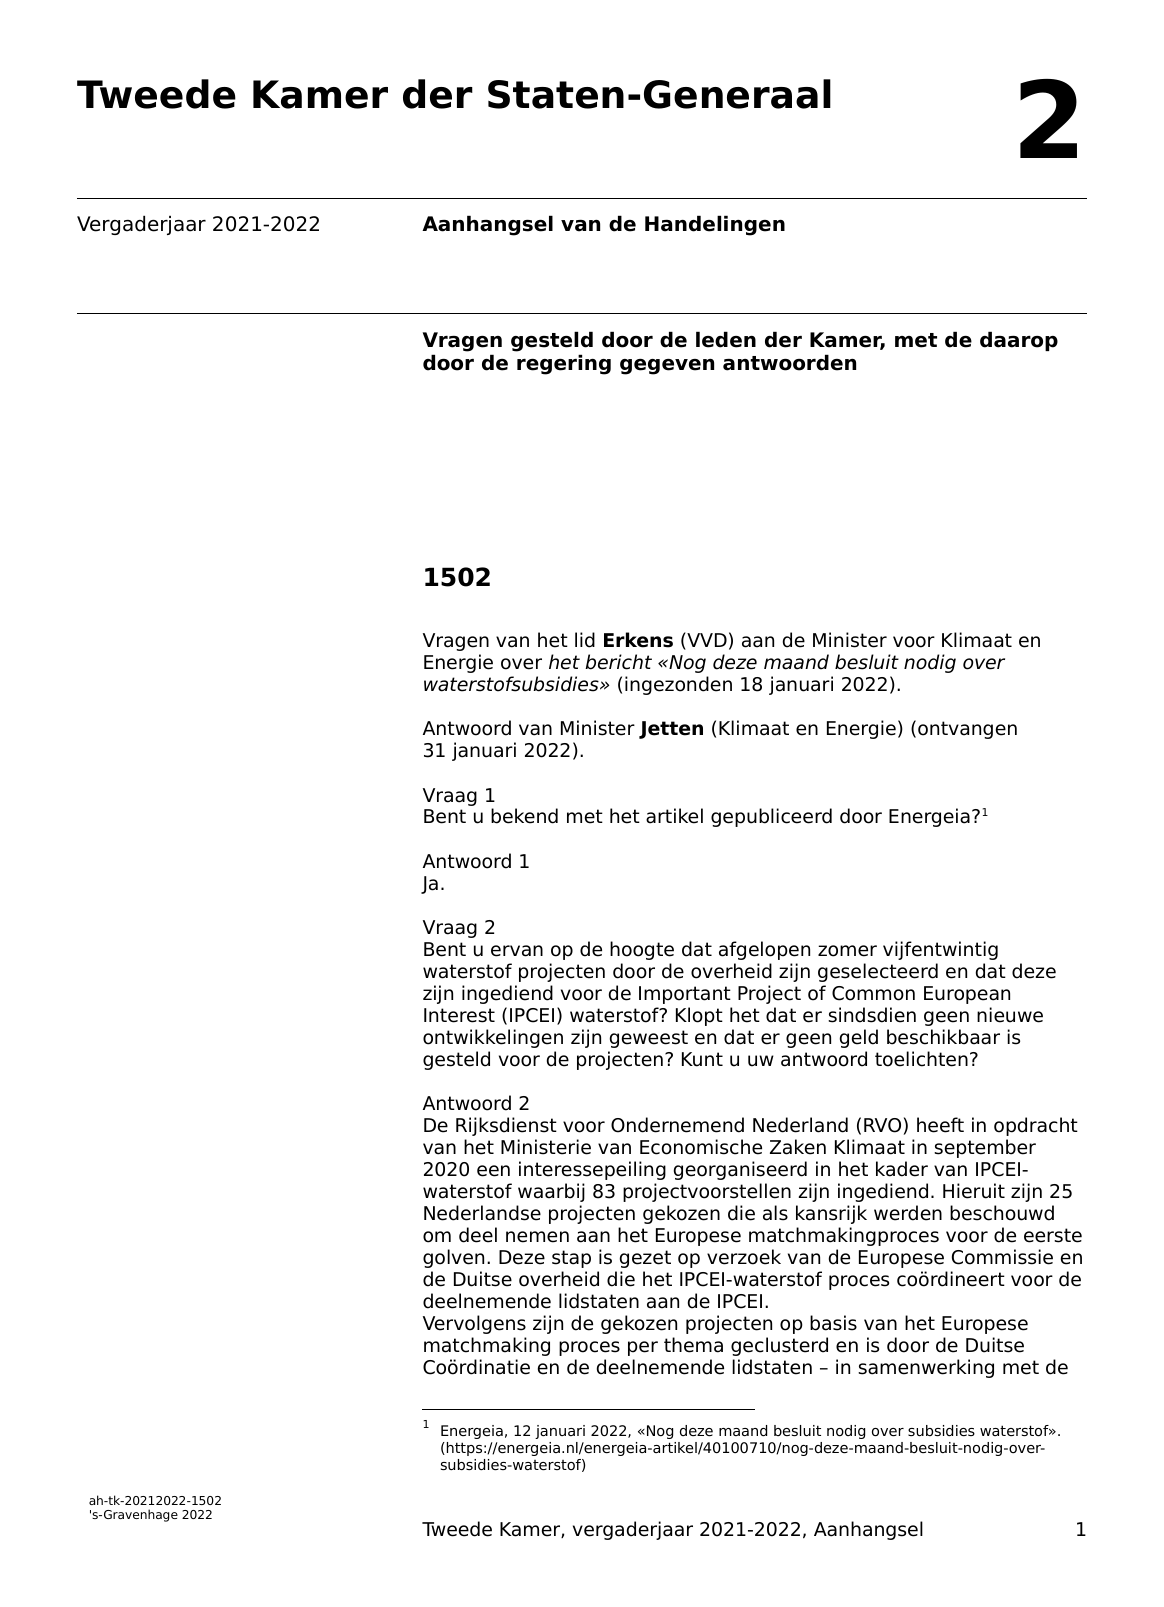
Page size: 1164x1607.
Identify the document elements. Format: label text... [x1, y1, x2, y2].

table_cell [77, 314, 422, 375]
text Vragen van het lid Erkens (VVD) aan de Minister voor Klimaat en Energie over het bericht «Nog deze maand besluit nodig over waterstofsubsidies» (ingezonden 18 januari 2022). [422, 630, 1087, 696]
table_cell Vragen gesteld door de leden der Kamer, met de daarop door de regering gegeven antwoorden [422, 314, 1087, 375]
text 's-Gravenhage 2022 [88, 1508, 323, 1522]
text Vraag 1 [422, 784, 1087, 806]
text Antwoord 2 [422, 1093, 1087, 1115]
table_cell Vergaderjaar 2021-2022 [77, 199, 422, 313]
text Bent u bekend met het artikel gepubliceerd door Energeia? [422, 806, 1087, 828]
table_header 2 [886, 59, 1087, 198]
text Antwoord 1 [422, 851, 1087, 873]
text De Rijksdienst voor Ondernemend Nederland (RVO) heeft in opdracht van het Ministerie van Economische Zaken Klimaat in september 2020 een interessepeiling georganiseerd in het kader van IPCEI-waterstof waarbij 83 projectvoorstellen zijn ingediend. Hieruit zijn 25 Nederlandse projecten gekozen die als kansrijk werden beschouwd om deel nemen aan het Europese matchmakingproces voor de eerste golven. Deze stap is gezet op verzoek van de Europese Commissie en de Duitse overheid die het IPCEI-waterstof proces coördineert voor de deelnemende lidstaten aan de IPCEI. [422, 1115, 1087, 1313]
text Bent u ervan op de hoogte dat afgelopen zomer vijfentwintig waterstof projecten door de overheid zijn geselecteerd en dat deze zijn ingediend voor de Important Project of Common European Interest (IPCEI) waterstof? Klopt het dat er sindsdien geen nieuwe ontwikkelingen zijn geweest en dat er geen geld beschikbaar is gesteld voor de projecten? Kunt u uw antwoord toelichten? [422, 939, 1087, 1071]
text 1502 [422, 563, 1087, 592]
text Ja. [422, 873, 1087, 894]
text Vraag 2 [422, 917, 1087, 939]
text Antwoord van Minister Jetten (Klimaat en Energie) (ontvangen 31 januari 2022). [422, 718, 1087, 762]
text Vervolgens zijn de gekozen projecten op basis van het Europese matchmaking proces per thema geclusterd en is door de Duitse Coördinatie en de deelnemende lidstaten – in samenwerking met de [422, 1313, 1087, 1378]
table_header Tweede Kamer der Staten-Generaal [77, 59, 886, 198]
table_cell Aanhangsel van de Handelingen [422, 199, 1087, 313]
text Energeia, 12 januari 2022, «Nog deze maand besluit nodig over subsidies waterstof». (https://energeia.nl/energeia-artikel/40100710/nog-deze-maand-besluit-nodig-over-subsidies-waterstof) [422, 1418, 1087, 1474]
text ah-tk-20212022-1502 [88, 1494, 323, 1508]
